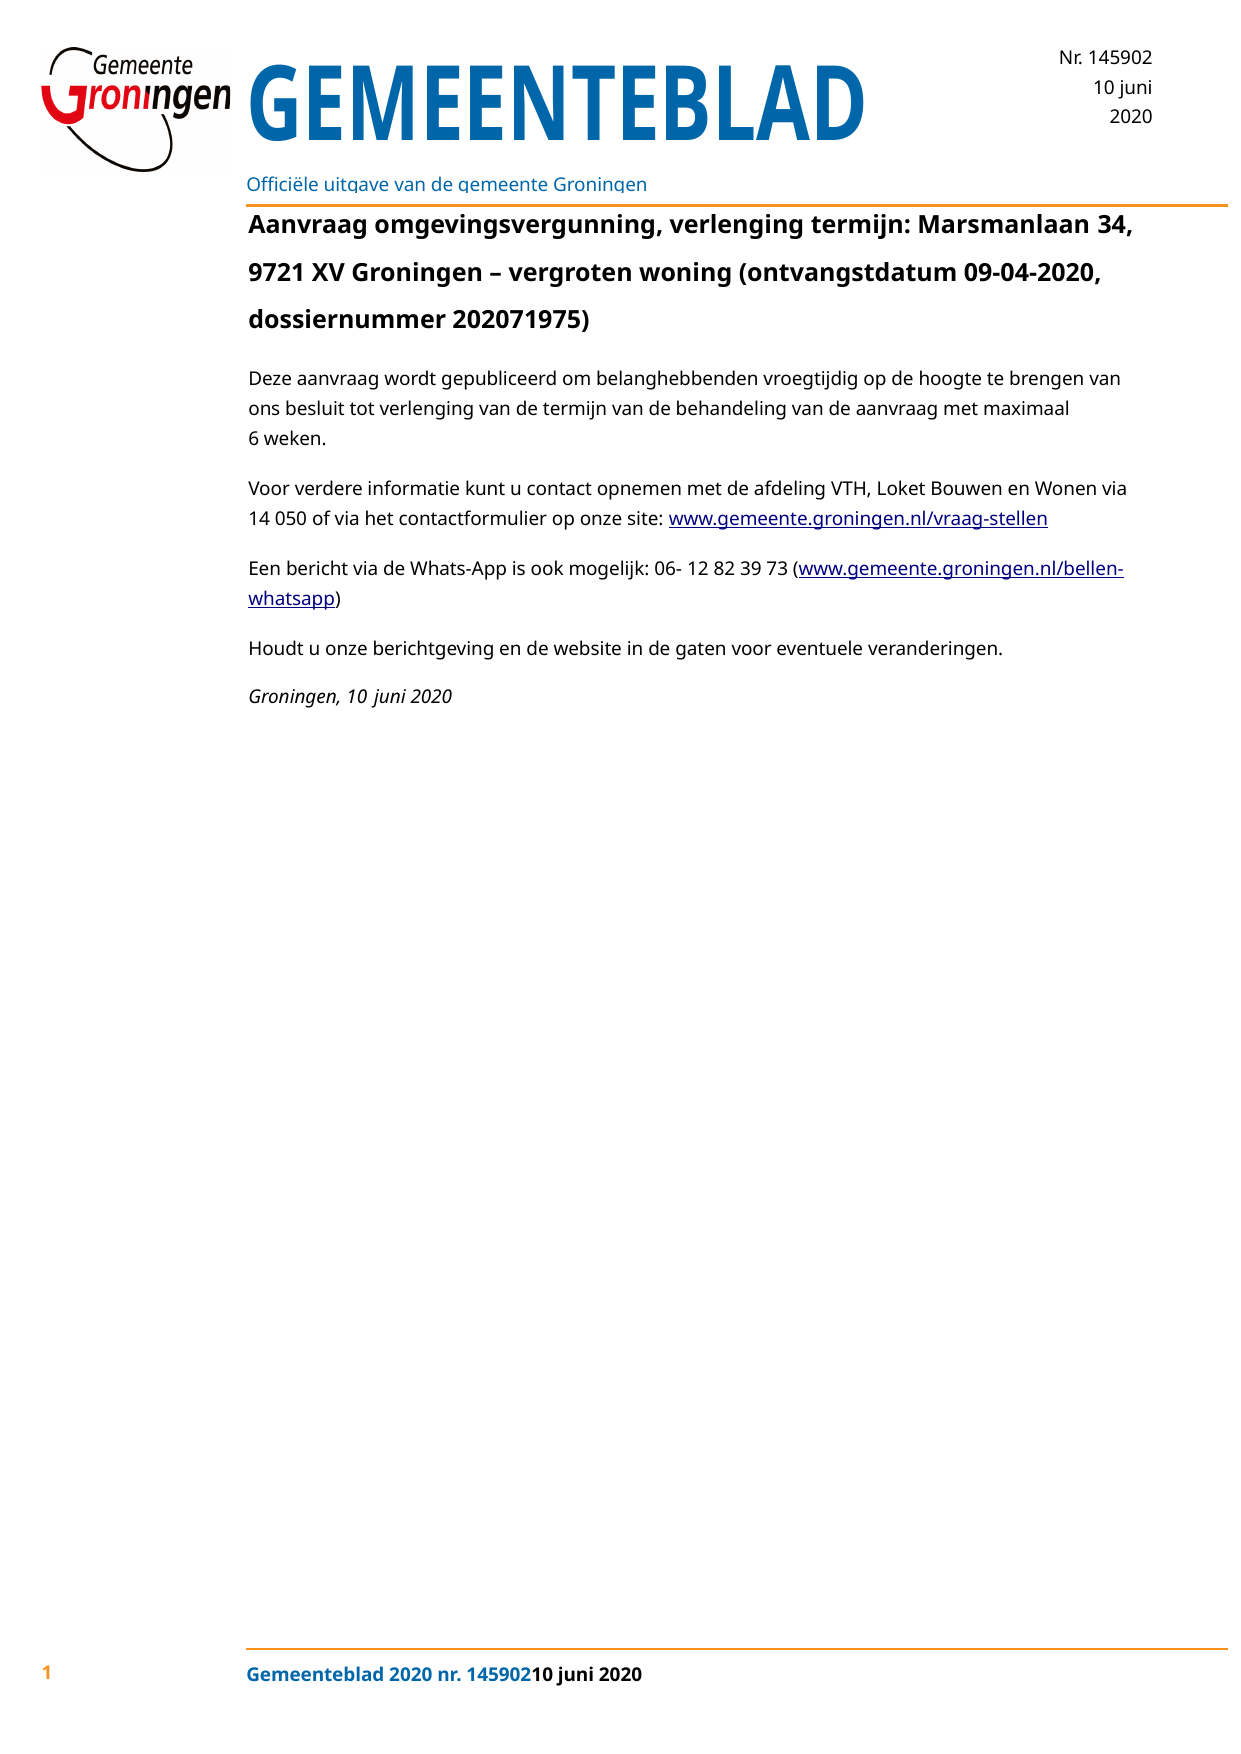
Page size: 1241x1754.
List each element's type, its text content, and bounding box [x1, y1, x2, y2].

text Aanvraag omgevingsvergunning, verlenging termijn: Marsmanlaan 34, 9721 XV Groningen – vergroten woning (ontvangstdatum 09-04-2020, dossiernummer 202071975) [248, 207, 1152, 336]
text Een bericht via de Whats-App is ook mogelijk: 06- 12 82 39 73 (www.gemeente.groningen.nl/bellen-whatsapp) [248, 555, 1152, 610]
text Voor verdere informatie kunt u contact opnemen met de afdeling VTH, Loket Bouwen en Wonen via 14 050 of via het contactformulier op onze site: www.gemeente.groningen.nl/vraag-stellen [248, 475, 1152, 530]
text Deze aanvraag wordt gepubliceerd om belanghebbenden vroegtijdig op de hoogte te brengen van ons besluit tot verlenging van de termijn van de behandeling van de aanvraag met maximaal 6 weken. [248, 366, 1152, 450]
text Houdt u onze berichtgeving en de website in de gaten voor eventuele veranderingen. [248, 635, 1152, 661]
text Groningen, 10 juni 2020 [248, 683, 1152, 709]
picture [41, 47, 231, 172]
